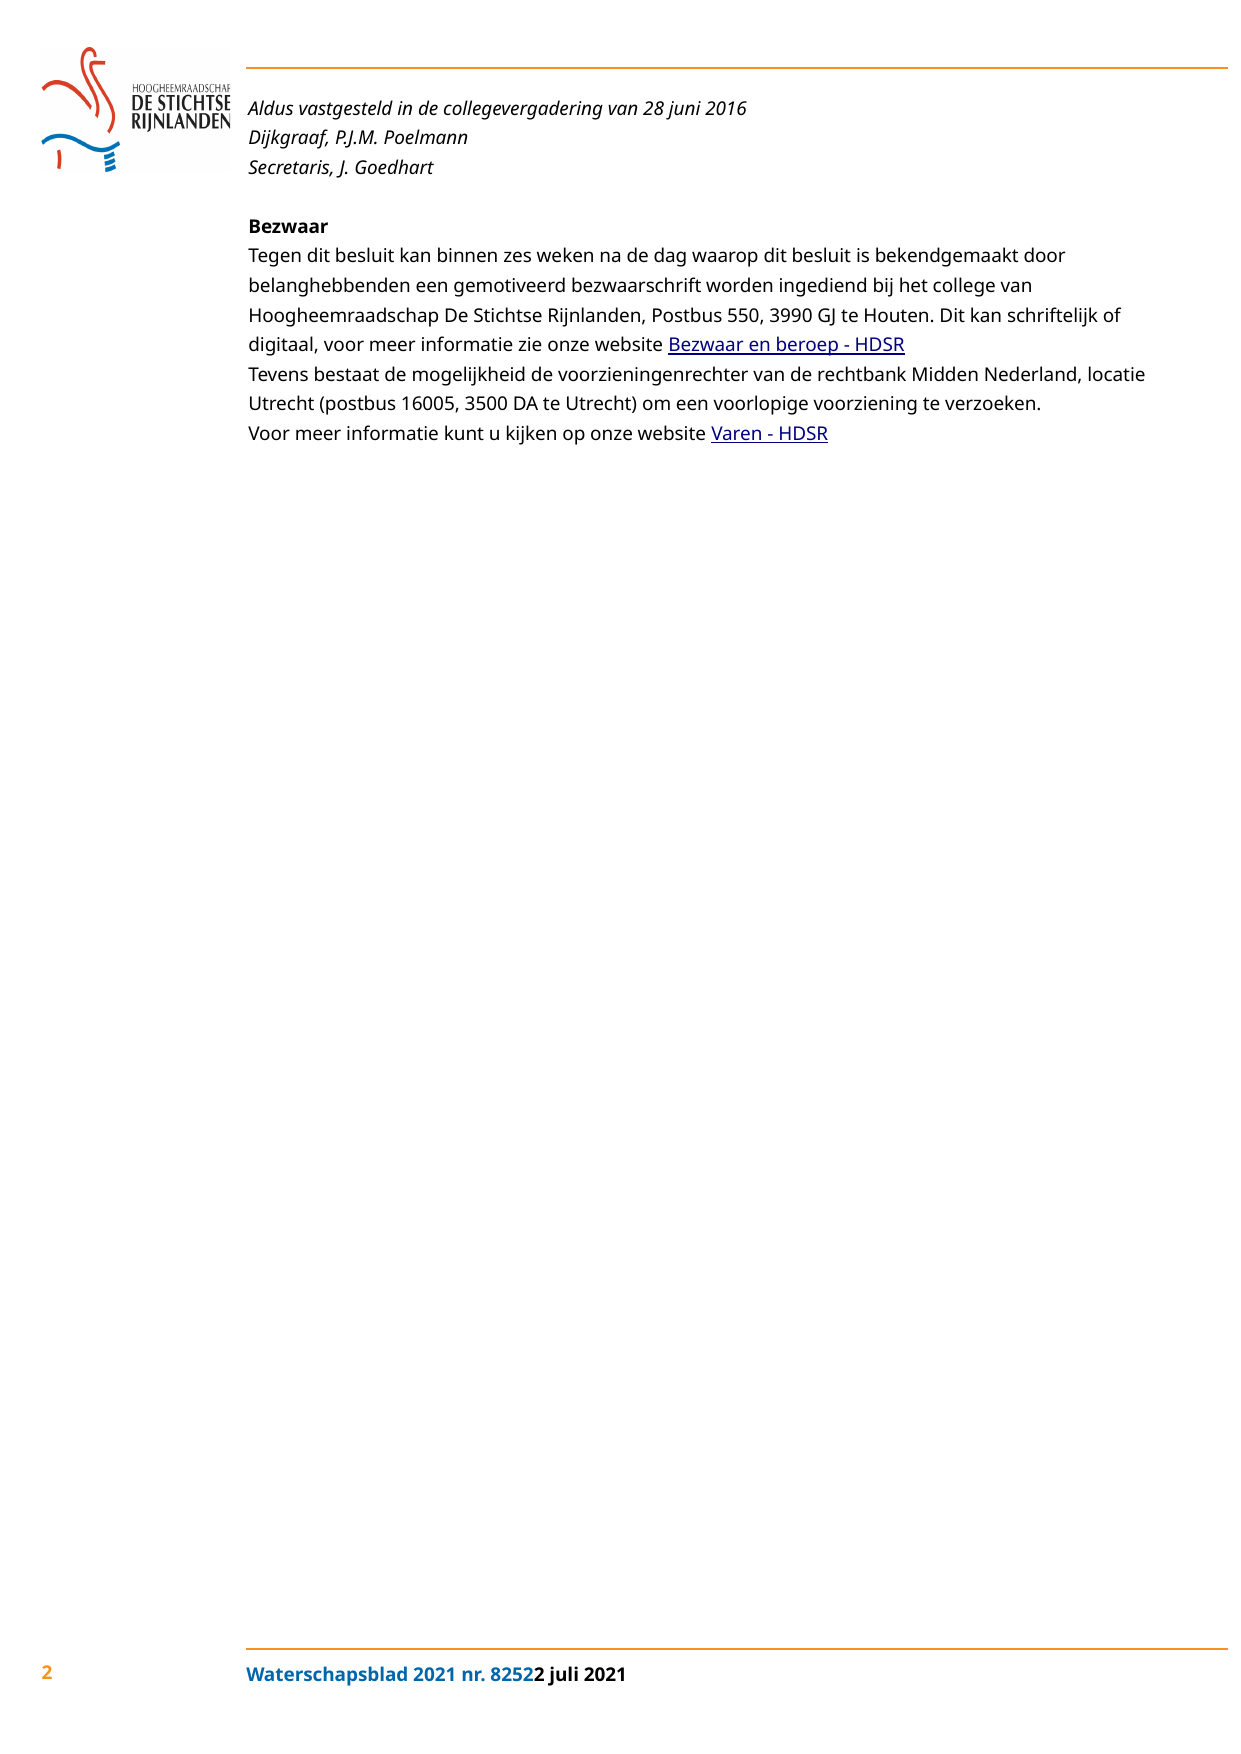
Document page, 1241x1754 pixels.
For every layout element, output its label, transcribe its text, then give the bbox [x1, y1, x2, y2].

text Tevens bestaat de mogelijkheid de voorzieningenrechter van de rechtbank Midden Nederland, locatie Utrecht (postbus 16005, 3500 DA te Utrecht) om een voorlopige voorziening te verzoeken. [248, 361, 1152, 416]
text Tegen dit besluit kan binnen zes weken na de dag waarop dit besluit is bekendgemaakt door belanghebbenden een gemotiveerd bezwaarschrift worden ingediend bij het college van Hoogheemraadschap De Stichtse Rijnlanden, Postbus 550, 3990 GJ te Houten. Dit kan schriftelijk of digitaal, voor meer informatie zie onze website Bezwaar en beroep - HDSR [248, 243, 1152, 357]
text Voor meer informatie kunt u kijken op onze website Varen - HDSR [248, 420, 1152, 446]
text Secretaris, J. Goedhart [248, 154, 1152, 180]
text Bezwaar [248, 213, 1152, 239]
picture [41, 47, 231, 172]
text Aldus vastgesteld in de collegevergadering van 28 juni 2016 [248, 95, 1152, 121]
text Dijkgraaf, P.J.M. Poelmann [248, 124, 1152, 150]
